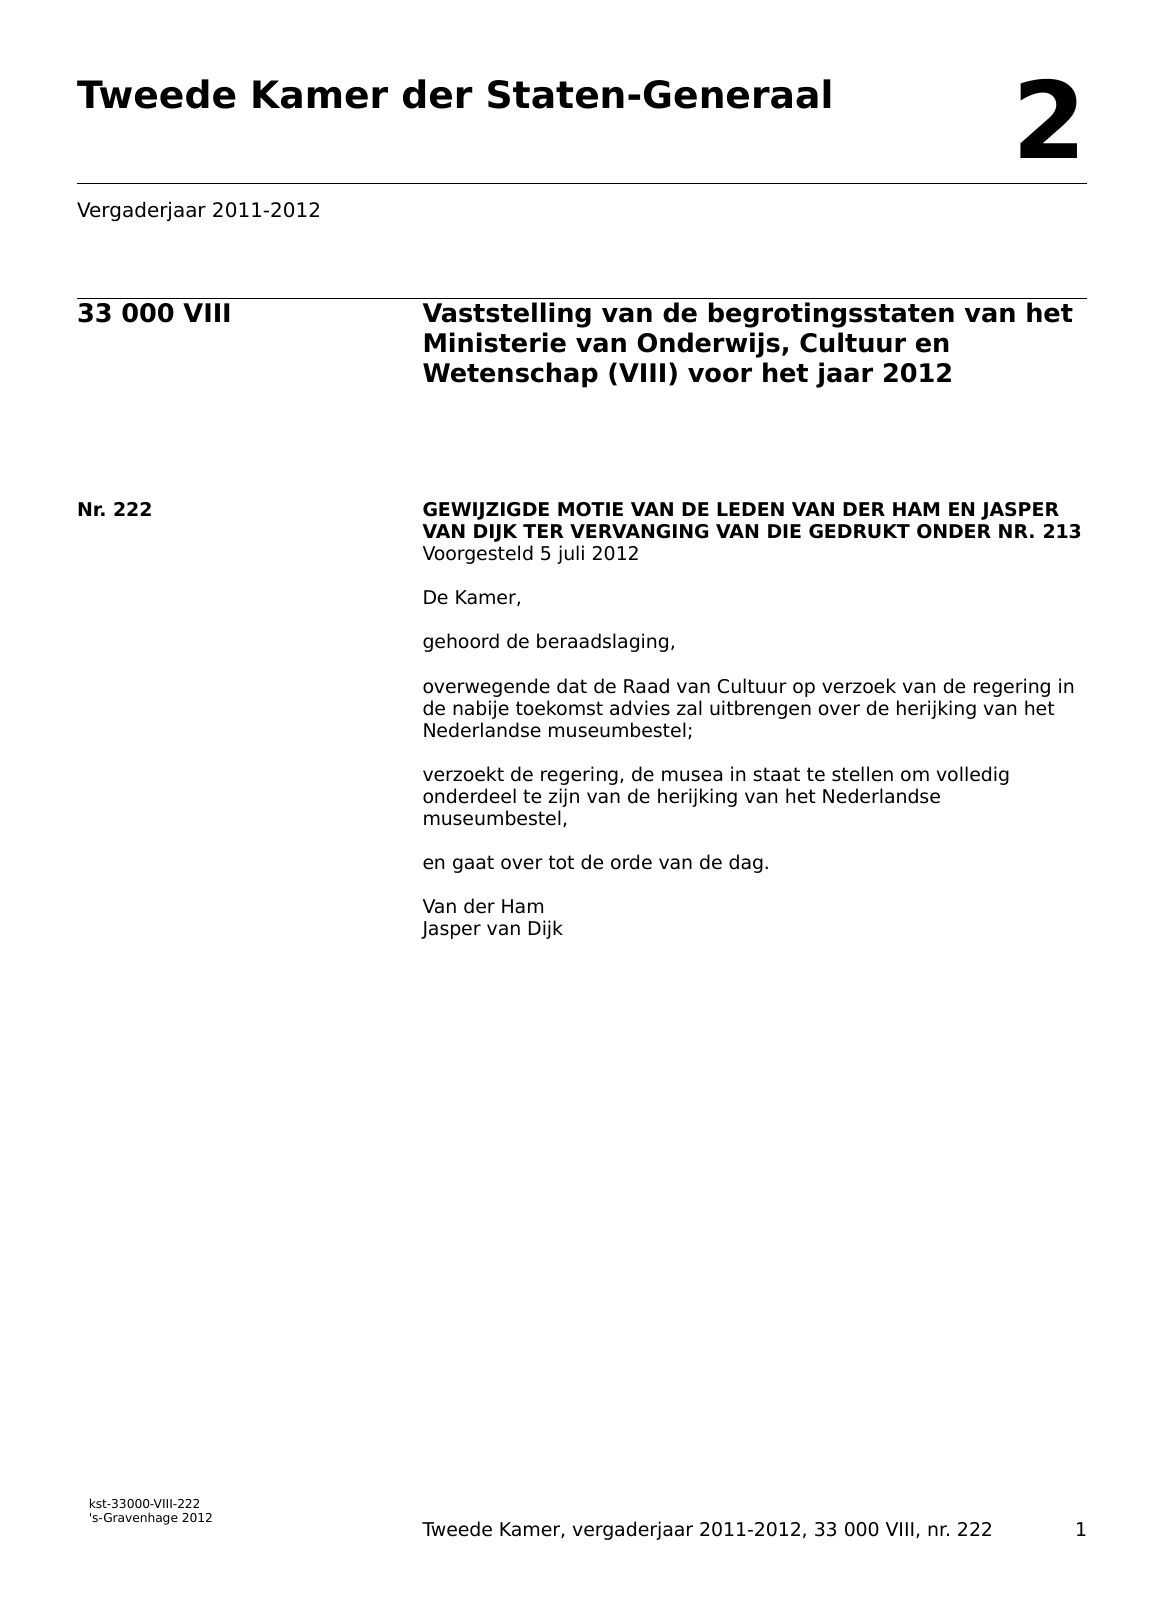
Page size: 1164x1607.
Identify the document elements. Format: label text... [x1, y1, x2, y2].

text verzoekt de regering, de musea in staat te stellen om volledig onderdeel te zijn van de herijking van het Nederlandse museumbestel, [422, 764, 1087, 829]
text overwegende dat de Raad van Cultuur op verzoek van de regering in de nabije toekomst advies zal uitbrengen over de herijking van het Nederlandse museumbestel; [422, 676, 1087, 741]
text Voorgesteld 5 juli 2012 [422, 543, 1087, 565]
text Van der Ham [422, 896, 1087, 918]
text Jasper van Dijk [422, 918, 1087, 940]
text De Kamer, [422, 587, 1087, 609]
table_header 2 [886, 59, 1087, 183]
text kst-33000-VIII-222 [88, 1497, 323, 1511]
text 's-Gravenhage 2012 [88, 1511, 323, 1525]
text gehoord de beraadslaging, [422, 631, 1087, 653]
subtitle Nr. 222 GEWIJZIGDE MOTIE VAN DE LEDEN VAN DER HAM EN JASPER VAN DIJK TER VERVANGING VAN DIE GEDRUKT ONDER NR. 213 [77, 499, 1087, 543]
table_header Tweede Kamer der Staten-Generaal [77, 59, 886, 183]
text en gaat over tot de orde van de dag. [422, 852, 1087, 874]
table_cell Vergaderjaar 2011-2012 [77, 184, 1087, 298]
subtitle 33 000 VIII Vaststelling van de begrotingsstaten van het Ministerie van Onderwijs, Cultuur en Wetenschap (VIII) voor het jaar 2012 [77, 299, 1087, 388]
